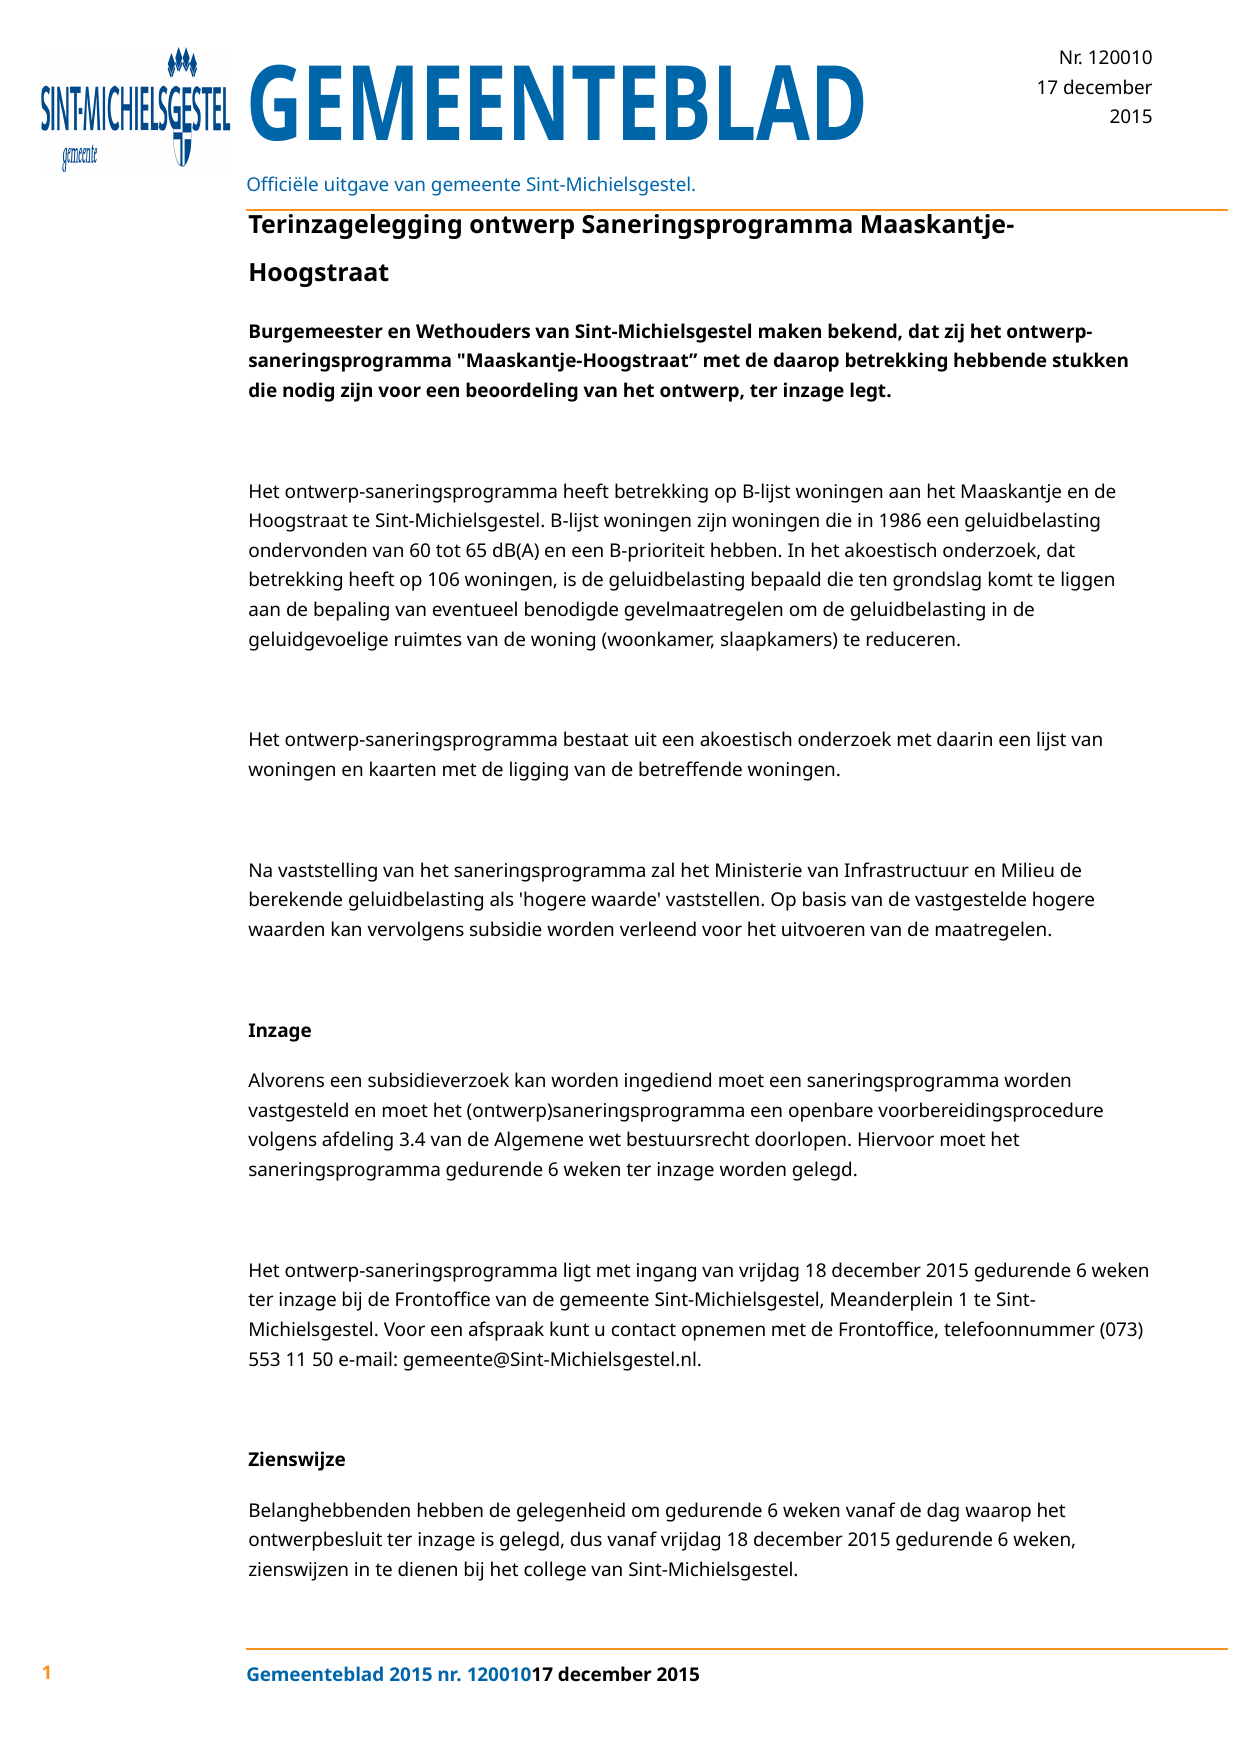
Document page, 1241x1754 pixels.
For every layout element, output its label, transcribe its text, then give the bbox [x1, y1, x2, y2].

text Het ontwerp-saneringsprogramma bestaat uit een akoestisch onderzoek met daarin een lijst van woningen en kaarten met de ligging van de betreffende woningen. [248, 727, 1152, 782]
text Belanghebbenden hebben de gelegenheid om gedurende 6 weken vanaf de dag waarop het ontwerpbesluit ter inzage is gelegd, dus vanaf vrijdag 18 december 2015 gedurende 6 weken, zienswijzen in te dienen bij het college van Sint-Michielsgestel. [248, 1497, 1152, 1582]
text Na vaststelling van het saneringsprogramma zal het Ministerie van Infrastructuur en Milieu de berekende geluidbelasting als 'hogere waarde' vaststellen. Op basis van de vastgestelde hogere waarden kan vervolgens subsidie worden verleend voor het uitvoeren van de maatregelen. [248, 857, 1152, 942]
text Terinzagelegging ontwerp Saneringsprogramma Maaskantje-Hoogstraat [248, 211, 1152, 288]
text Alvorens een subsidieverzoek kan worden ingediend moet een saneringsprogramma worden vastgesteld en moet het (ontwerp)saneringsprogramma een openbare voorbereidingsprocedure volgens afdeling 3.4 van de Algemene wet bestuursrecht doorlopen. Hiervoor moet het saneringsprogramma gedurende 6 weken ter inzage worden gelegd. [248, 1067, 1152, 1182]
text Zienswijze [248, 1447, 1152, 1472]
text Burgemeester en Wethouders van Sint-Michielsgestel maken bekend, dat zij het ontwerp-saneringsprogramma "Maaskantje-Hoogstraat” met de daarop betrekking hebbende stukken die nodig zijn voor een beoordeling van het ontwerp, ter inzage legt. [248, 318, 1152, 403]
text Het ontwerp-saneringsprogramma ligt met ingang van vrijdag 18 december 2015 gedurende 6 weken ter inzage bij de Frontoffice van de gemeente Sint-Michielsgestel, Meanderplein 1 te Sint-Michielsgestel. Voor een afspraak kunt u contact opnemen met de Frontoffice, telefoonnummer (073) 553 11 50 e-mail: gemeente@Sint-Michielsgestel.nl. [248, 1257, 1152, 1372]
text Het ontwerp-saneringsprogramma heeft betrekking op B-lijst woningen aan het Maaskantje en de Hoogstraat te Sint-Michielsgestel. B-lijst woningen zijn woningen die in 1986 een geluidbelasting ondervonden van 60 tot 65 dB(A) en een B-prioriteit hebben. In het akoestisch onderzoek, dat betrekking heeft op 106 woningen, is de geluidbelasting bepaald die ten grondslag komt te liggen aan de bepaling van eventueel benodigde gevelmaatregelen om de geluidbelasting in de geluidgevoelige ruimtes van de woning (woonkamer, slaapkamers) te reduceren. [248, 478, 1152, 652]
picture [41, 47, 231, 172]
text Inzage [248, 1017, 1152, 1043]
